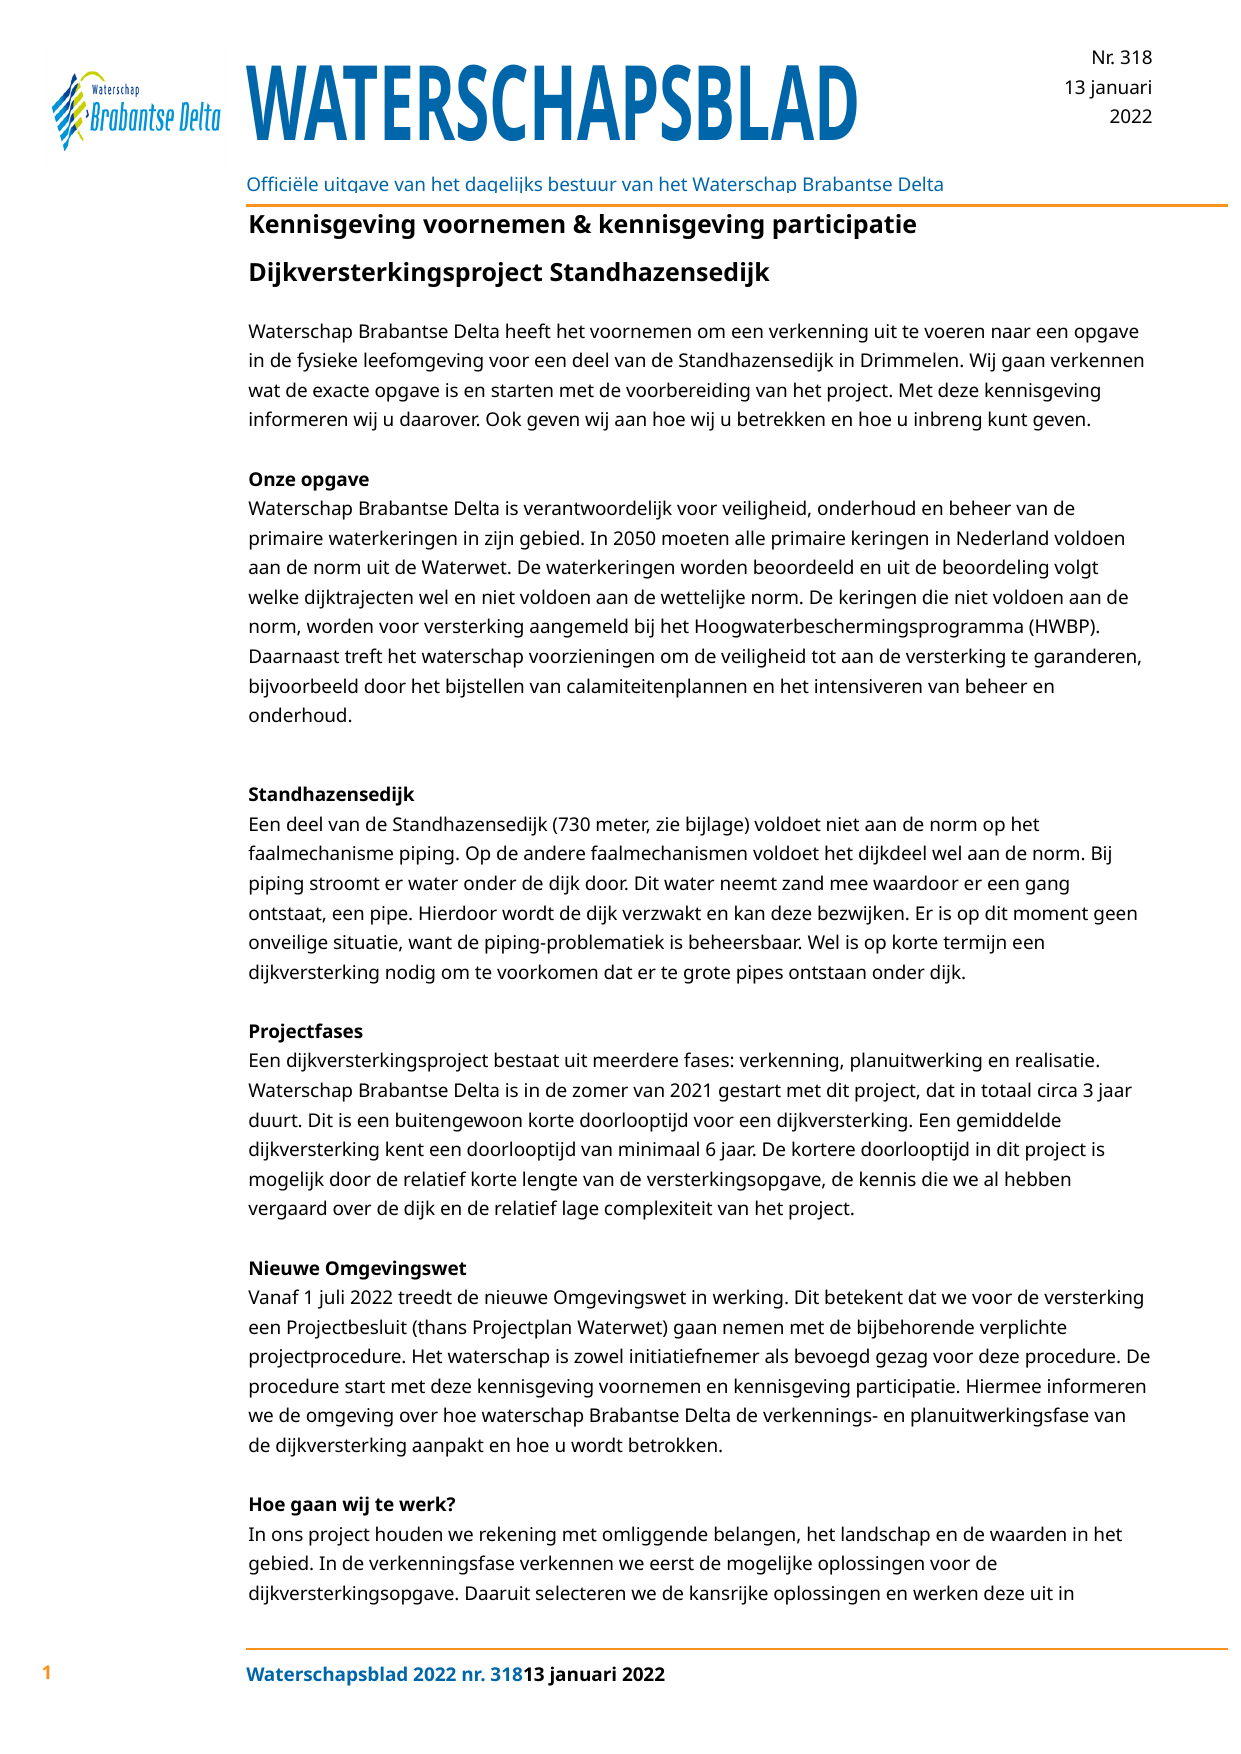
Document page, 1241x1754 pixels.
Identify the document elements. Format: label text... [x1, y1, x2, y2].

text Een dijkversterkingsproject bestaat uit meerdere fases: verkenning, planuitwerking en realisatie. Waterschap Brabantse Delta is in de zomer van 2021 gestart met dit project, dat in totaal circa 3 jaar duurt. Dit is een buitengewoon korte doorlooptijd voor een dijkversterking. Een gemiddelde dijkversterking kent een doorlooptijd van minimaal 6 jaar. De kortere doorlooptijd in dit project is mogelijk door de relatief korte lengte van de versterkingsopgave, de kennis die we al hebben vergaard over de dijk en de relatief lage complexiteit van het project. [248, 1048, 1152, 1221]
text Hoe gaan wij te werk? [248, 1491, 1152, 1517]
text Waterschap Brabantse Delta heeft het voornemen om een verkenning uit te voeren naar een opgave in de fysieke leefomgeving voor een deel van de Standhazensedijk in Drimmelen. Wij gaan verkennen wat de exacte opgave is en starten met de voorbereiding van het project. Met deze kennisgeving informeren wij u daarover. Ook geven wij aan hoe wij u betrekken en hoe u inbreng kunt geven. [248, 318, 1152, 432]
text Kennisgeving voornemen & kennisgeving participatie Dijkversterkingsproject Standhazensedijk [248, 207, 1152, 288]
text Een deel van de Standhazensedijk (730 meter, zie bijlage) voldoet niet aan de norm op het faalmechanisme piping. Op de andere faalmechanismen voldoet het dijkdeel wel aan de norm. Bij piping stroomt er water onder de dijk door. Dit water neemt zand mee waardoor er een gang ontstaat, een pipe. Hierdoor wordt de dijk verzwakt en kan deze bezwijken. Er is op dit moment geen onveilige situatie, want de piping-problematiek is beheersbaar. Wel is op korte termijn een dijkversterking nodig om te voorkomen dat er te grote pipes ontstaan onder dijk. [248, 811, 1152, 984]
text Standhazensedijk [248, 781, 1152, 807]
text Vanaf 1 juli 2022 treedt de nieuwe Omgevingswet in werking. Dit betekent dat we voor de versterking een Projectbesluit (thans Projectplan Waterwet) gaan nemen met de bijbehorende verplichte projectprocedure. Het waterschap is zowel initiatiefnemer als bevoegd gezag voor deze procedure. De procedure start met deze kennisgeving voornemen en kennisgeving participatie. Hiermee informeren we de omgeving over hoe waterschap Brabantse Delta de verkennings- en planuitwerkingsfase van de dijkversterking aanpakt en hoe u wordt betrokken. [248, 1284, 1152, 1458]
text In ons project houden we rekening met omliggende belangen, het landschap en de waarden in het gebied. In de verkenningsfase verkennen we eerst de mogelijke oplossingen voor de dijkversterkingsopgave. Daaruit selecteren we de kansrijke oplossingen en werken deze uit in [248, 1521, 1152, 1606]
text Onze opgave [248, 466, 1152, 492]
text Nieuwe Omgevingswet [248, 1255, 1152, 1280]
text Waterschap Brabantse Delta is verantwoordelijk voor veiligheid, onderhoud en beheer van de primaire waterkeringen in zijn gebied. In 2050 moeten alle primaire keringen in Nederland voldoen aan de norm uit de Waterwet. De waterkeringen worden beoordeeld en uit de beoordeling volgt welke dijktrajecten wel en niet voldoen aan de wettelijke norm. De keringen die niet voldoen aan de norm, worden voor versterking aangemeld bij het Hoogwaterbeschermingsprogramma (HWBP). Daarnaast treft het waterschap voorzieningen om de veiligheid tot aan de versterking te garanderen, bijvoorbeeld door het bijstellen van calamiteitenplannen en het intensiveren van beheer en onderhoud. [248, 495, 1152, 728]
text Projectfases [248, 1018, 1152, 1044]
picture [41, 47, 231, 172]
